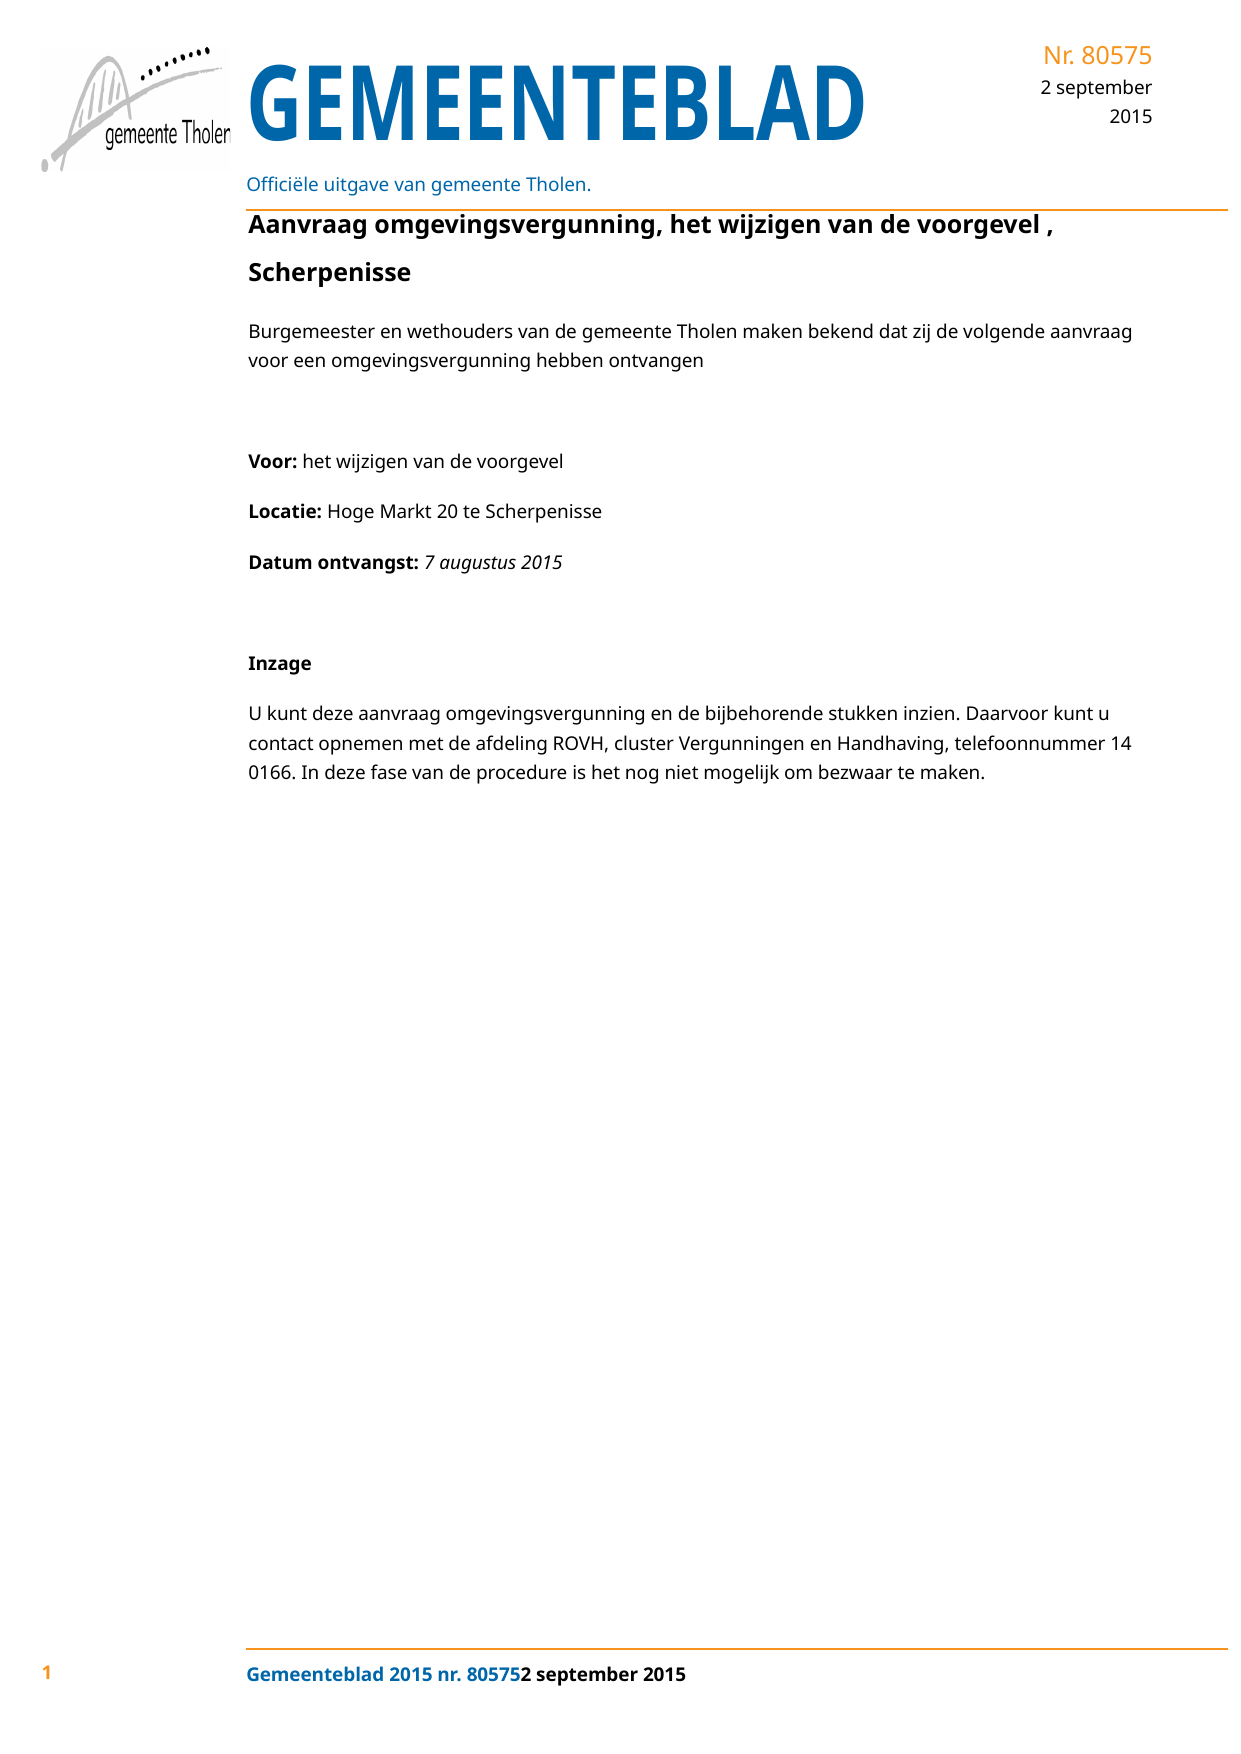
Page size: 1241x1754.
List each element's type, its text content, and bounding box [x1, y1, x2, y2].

text Locatie: Hoge Markt 20 te Scherpenisse [248, 499, 1152, 524]
text Datum ontvangst: 7 augustus 2015 [248, 549, 1152, 575]
text Burgemeester en wethouders van de gemeente Tholen maken bekend dat zij de volgende aanvraag voor een omgevingsvergunning hebben ontvangen [248, 318, 1152, 373]
text Voor: het wijzigen van de voorgevel [248, 448, 1152, 474]
text Inzage [248, 650, 1152, 676]
text U kunt deze aanvraag omgevingsvergunning en de bijbehorende stukken inzien. Daarvoor kunt u contact opnemen met de afdeling ROVH, cluster Vergunningen en Handhaving, telefoonnummer 14 0166. In deze fase van de procedure is het nog niet mogelijk om bezwaar te maken. [248, 700, 1152, 785]
text Aanvraag omgevingsvergunning, het wijzigen van de voorgevel , Scherpenisse [248, 211, 1152, 288]
picture [41, 47, 231, 172]
